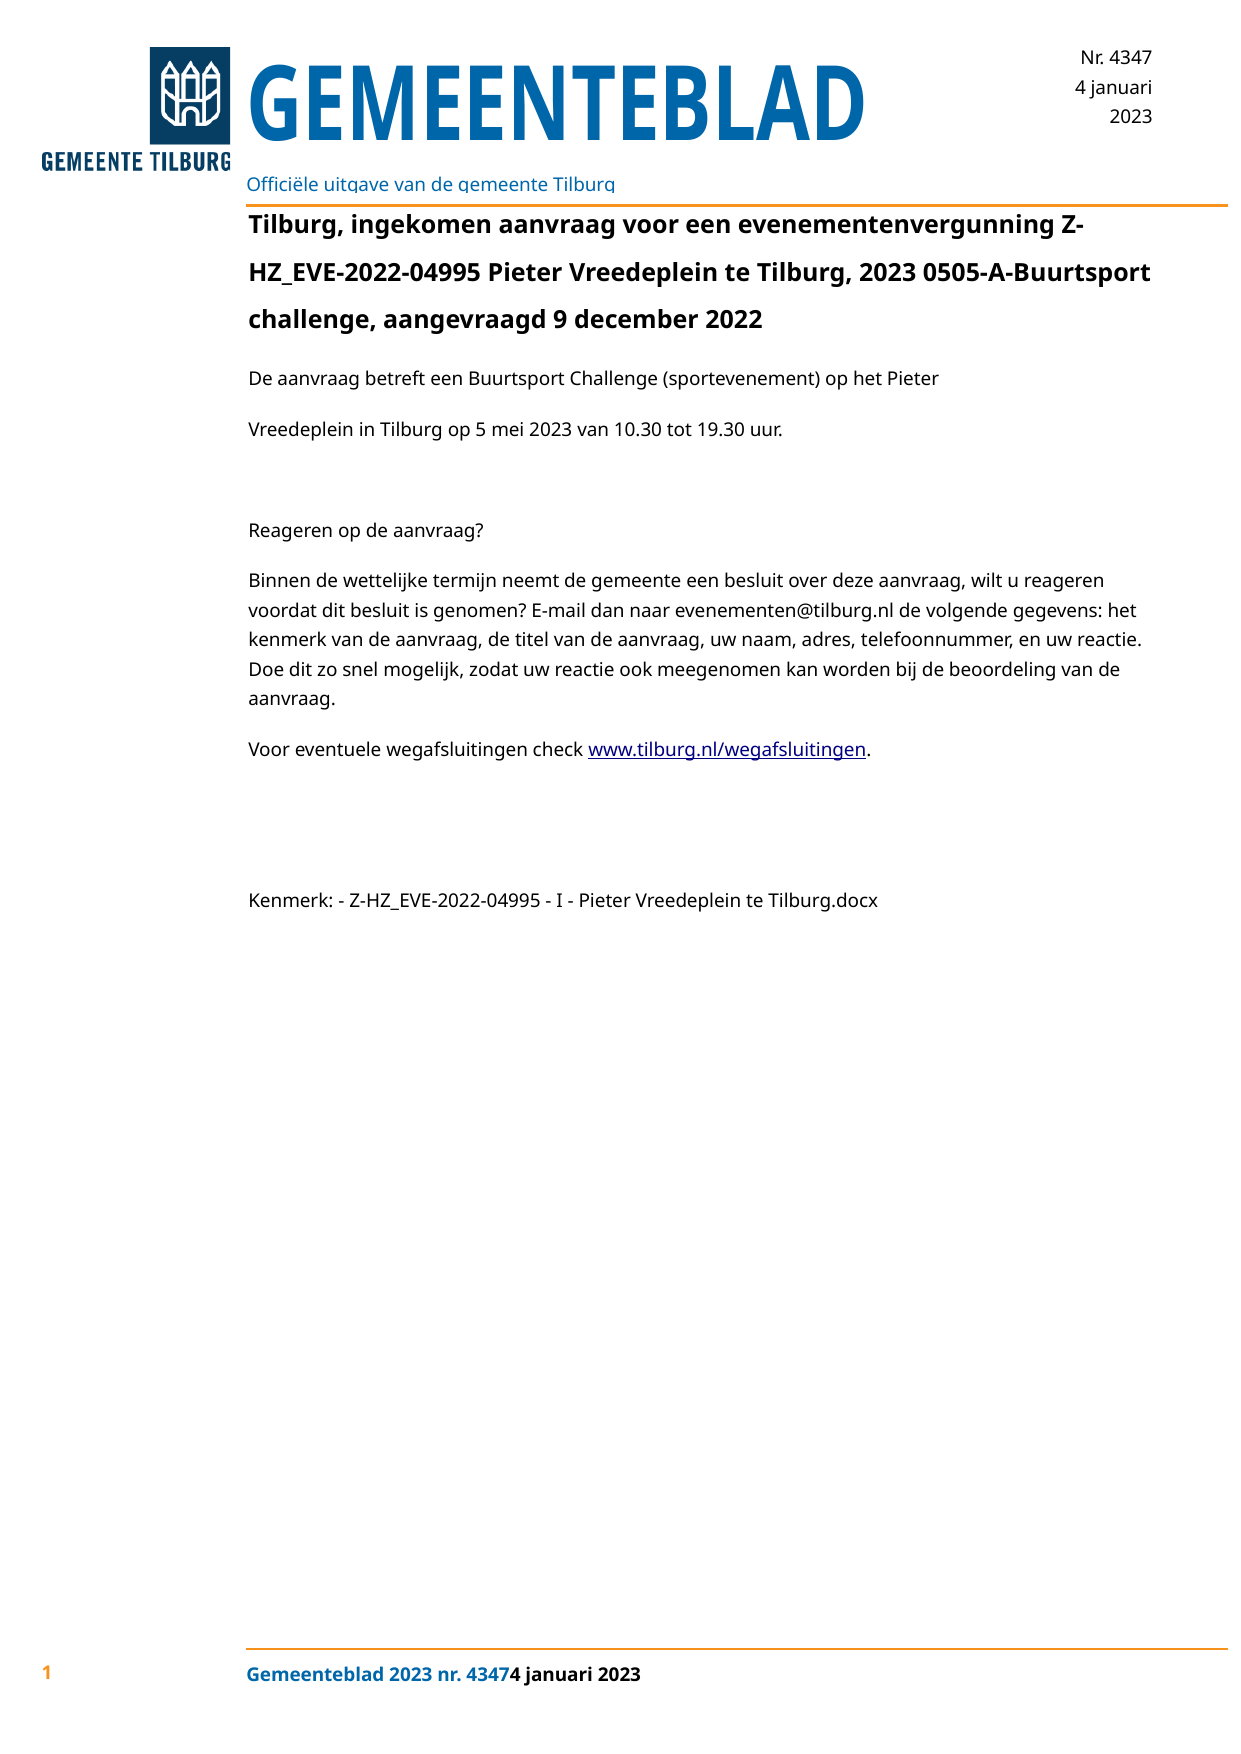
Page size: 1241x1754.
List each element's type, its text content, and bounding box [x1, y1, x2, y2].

text Vreedeplein in Tilburg op 5 mei 2023 van 10.30 tot 19.30 uur. [248, 416, 1152, 442]
text Tilburg, ingekomen aanvraag voor een evenementenvergunning Z-HZ_EVE-2022-04995 Pieter Vreedeplein te Tilburg, 2023 0505-A-Buurtsport challenge, aangevraagd 9 december 2022 [248, 207, 1152, 336]
text De aanvraag betreft een Buurtsport Challenge (sportevenement) op het Pieter [248, 366, 1152, 391]
text Kenmerk: - Z-HZ_EVE-2022-04995 - I - Pieter Vreedeplein te Tilburg.docx [248, 887, 1152, 913]
text Voor eventuele wegafsluitingen check www.tilburg.nl/wegafsluitingen. [248, 736, 1152, 762]
picture [41, 47, 231, 172]
text Reageren op de aanvraag? [248, 517, 1152, 542]
text Binnen de wettelijke termijn neemt de gemeente een besluit over deze aanvraag, wilt u reageren voordat dit besluit is genomen? E-mail dan naar evenementen@tilburg.nl de volgende gegevens: het kenmerk van de aanvraag, de titel van de aanvraag, uw naam, adres, telefoonnummer, en uw reactie. Doe dit zo snel mogelijk, zodat uw reactie ook meegenomen kan worden bij de beoordeling van de aanvraag. [248, 567, 1152, 711]
